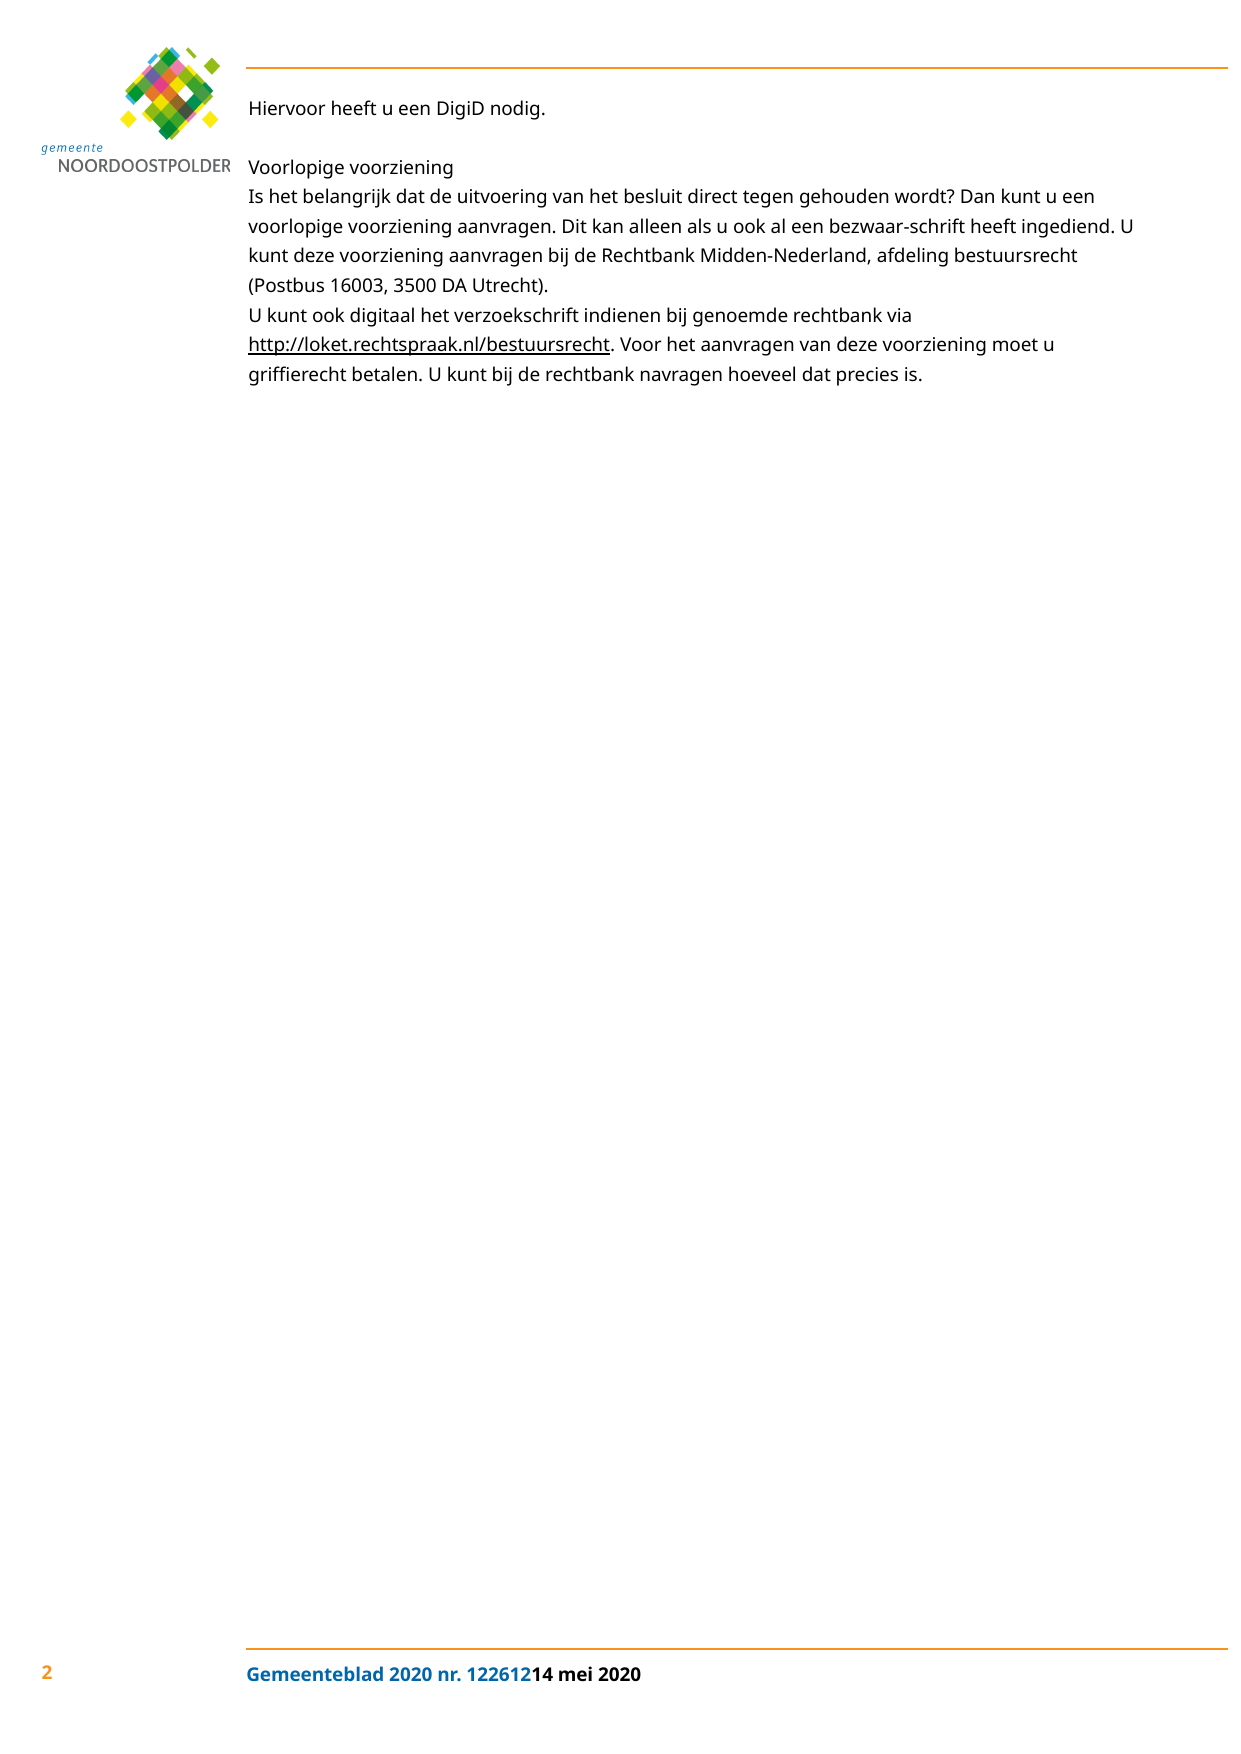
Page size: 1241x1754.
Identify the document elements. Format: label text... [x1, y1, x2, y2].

picture [41, 47, 231, 172]
text Hiervoor heeft u een DigiD nodig. [248, 95, 1152, 121]
text Is het belangrijk dat de uitvoering van het besluit direct tegen gehouden wordt? Dan kunt u een voorlopige voorziening aanvragen. Dit kan alleen als u ook al een bezwaar-schrift heeft ingediend. U kunt deze voorziening aanvragen bij de Rechtbank Midden-Nederland, afdeling bestuursrecht (Postbus 16003, 3500 DA Utrecht). [248, 183, 1152, 298]
text U kunt ook digitaal het verzoekschrift indienen bij genoemde rechtbank via http://loket.rechtspraak.nl/bestuursrecht. Voor het aanvragen van deze voorziening moet u griffierecht betalen. U kunt bij de rechtbank navragen hoeveel dat precies is. [248, 302, 1152, 387]
text Voorlopige voorziening [248, 154, 1152, 180]
